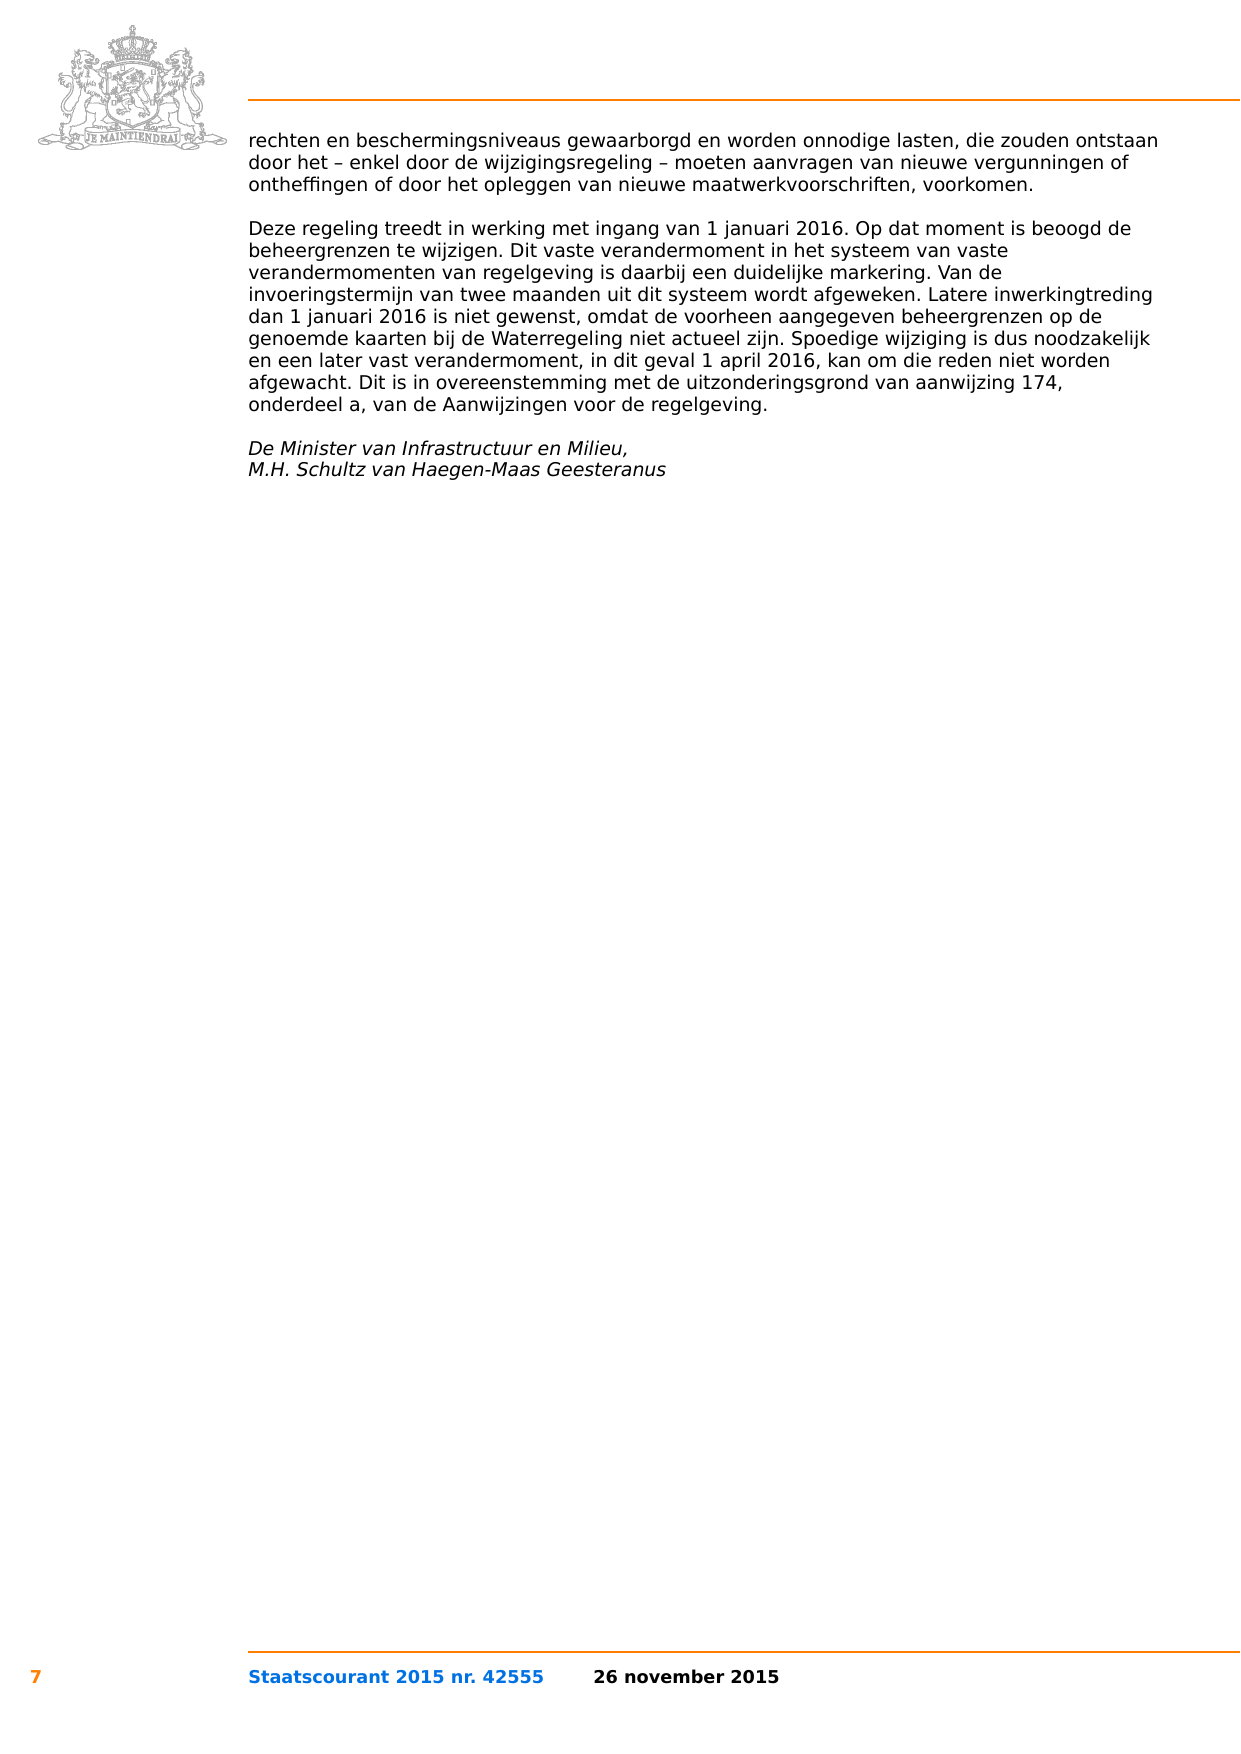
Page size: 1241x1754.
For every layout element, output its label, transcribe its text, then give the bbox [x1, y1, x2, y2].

text De Minister van Infrastructuur en Milieu, M.H. Schultz van Haegen-Maas Geesteranus [248, 437, 1163, 481]
picture [38, 25, 227, 150]
text Deze regeling treedt in werking met ingang van 1 januari 2016. Op dat moment is beoogd de beheergrenzen te wijzigen. Dit vaste verandermoment in het systeem van vaste verandermomenten van regelgeving is daarbij een duidelijke markering. Van de invoeringstermijn van twee maanden uit dit systeem wordt afgeweken. Latere inwerkingtreding dan 1 januari 2016 is niet gewenst, omdat de voorheen aangegeven beheergrenzen op de genoemde kaarten bij de Waterregeling niet actueel zijn. Spoedige wijziging is dus noodzakelijk en een later vast verandermoment, in dit geval 1 april 2016, kan om die reden niet worden afgewacht. Dit is in overeenstemming met de uitzonderingsgrond van aanwijzing 174, onderdeel a, van de Aanwijzingen voor de regelgeving. [248, 218, 1163, 416]
text rechten en beschermingsniveaus gewaarborgd en worden onnodige lasten, die zouden ontstaan door het – enkel door de wijzigingsregeling – moeten aanvragen van nieuwe vergunningen of ontheffingen of door het opleggen van nieuwe maatwerkvoorschriften, voorkomen. [248, 130, 1163, 196]
